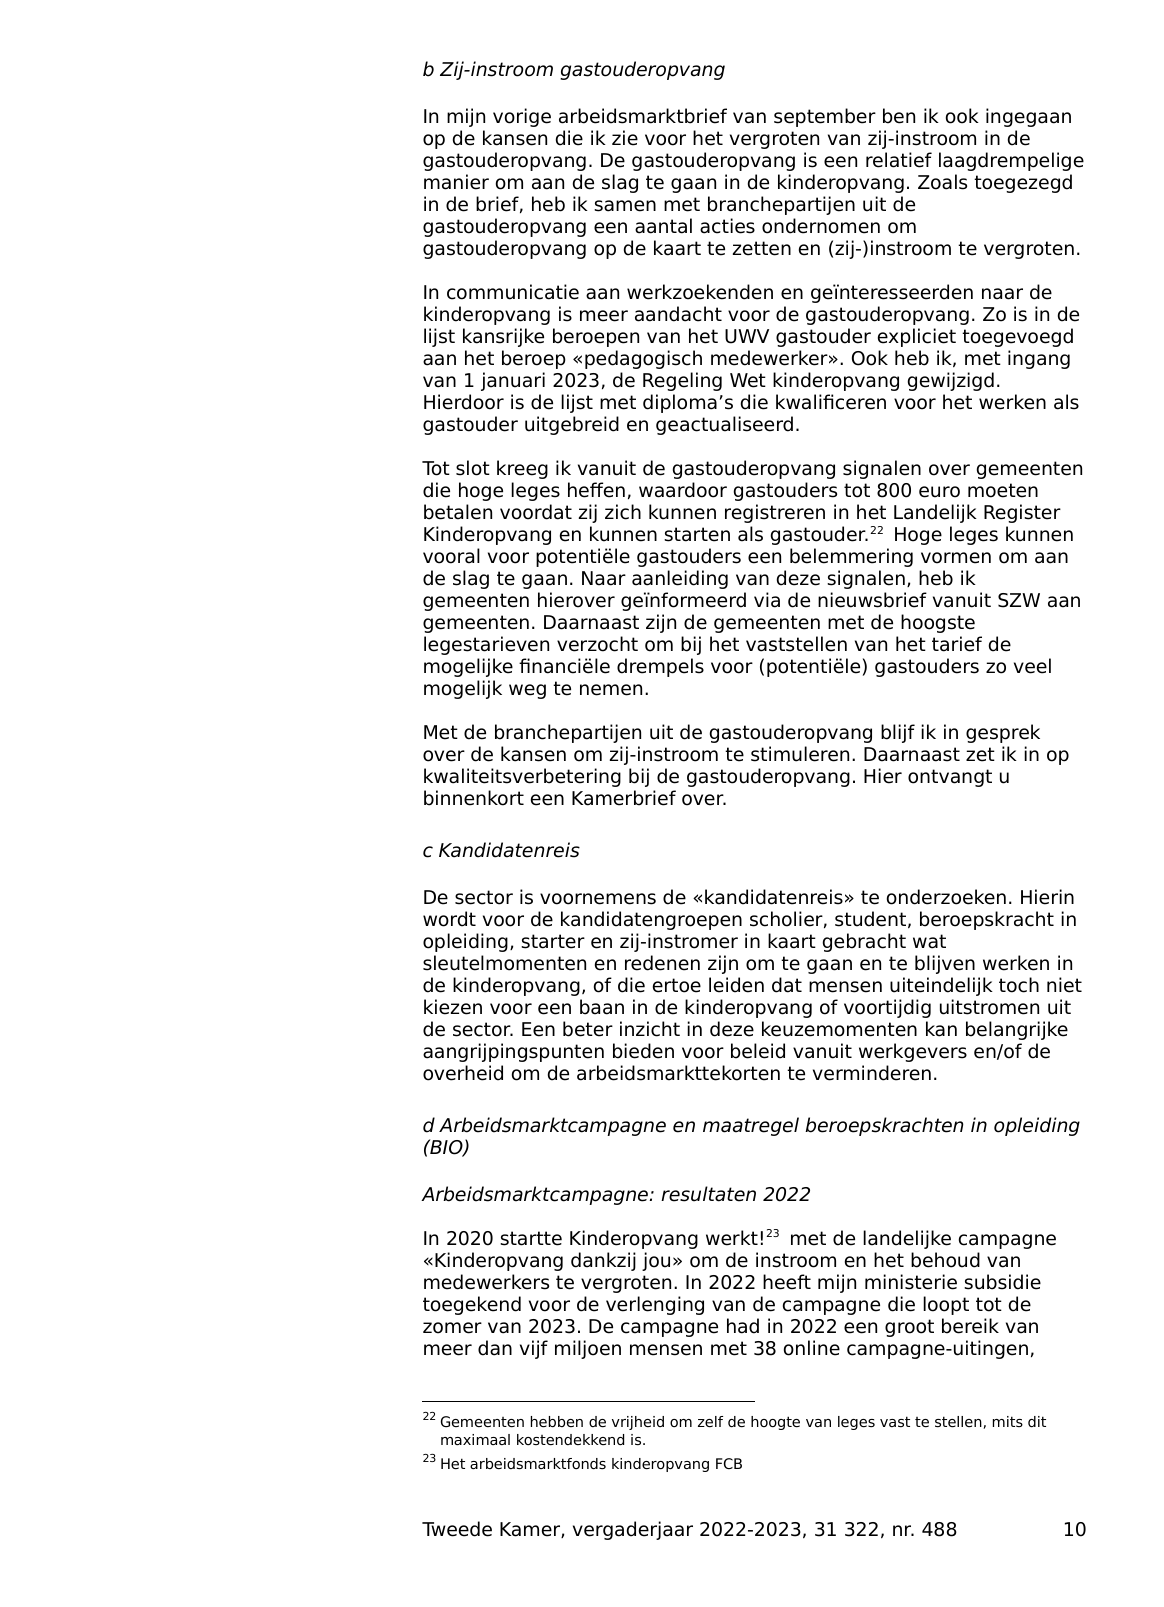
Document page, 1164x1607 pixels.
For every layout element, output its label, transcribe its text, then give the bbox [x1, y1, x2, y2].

subtitle Arbeidsmarktcampagne: resultaten 2022 [422, 1184, 1087, 1206]
text In 2020 startte Kinderopvang werkt! met de landelijke campagne «Kinderopvang dankzij jou» om de instroom en het behoud van medewerkers te vergroten. In 2022 heeft mijn ministerie subsidie toegekend voor de verlenging van de campagne die loopt tot de zomer van 2023. De campagne had in 2022 een groot bereik van meer dan vijf miljoen mensen met 38 online campagne-uitingen, [422, 1228, 1087, 1360]
subtitle b Zij-instroom gastouderopvang [422, 59, 1087, 81]
text Het arbeidsmarktfonds kinderopvang FCB [422, 1452, 1087, 1474]
text Tot slot kreeg ik vanuit de gastouderopvang signalen over gemeenten die hoge leges heffen, waardoor gastouders tot 800 euro moeten betalen voordat zij zich kunnen registreren in het Landelijk Register Kinderopvang en kunnen starten als gastouder. Hoge leges kunnen vooral voor potentiële gastouders een belemmering vormen om aan de slag te gaan. Naar aanleiding van deze signalen, heb ik gemeenten hierover geïnformeerd via de nieuwsbrief vanuit SZW aan gemeenten. Daarnaast zijn de gemeenten met de hoogste legestarieven verzocht om bij het vaststellen van het tarief de mogelijke financiële drempels voor (potentiële) gastouders zo veel mogelijk weg te nemen. [422, 458, 1087, 700]
text Met de branchepartijen uit de gastouderopvang blijf ik in gesprek over de kansen om zij-instroom te stimuleren. Daarnaast zet ik in op kwaliteitsverbetering bij de gastouderopvang. Hier ontvangt u binnenkort een Kamerbrief over. [422, 722, 1087, 810]
text De sector is voornemens de «kandidatenreis» te onderzoeken. Hierin wordt voor de kandidatengroepen scholier, student, beroepskracht in opleiding, starter en zij-instromer in kaart gebracht wat sleutelmomenten en redenen zijn om te gaan en te blijven werken in de kinderopvang, of die ertoe leiden dat mensen uiteindelijk toch niet kiezen voor een baan in de kinderopvang of voortijdig uitstromen uit de sector. Een beter inzicht in deze keuzemomenten kan belangrijke aangrijpingspunten bieden voor beleid vanuit werkgevers en/of de overheid om de arbeidsmarkttekorten te verminderen. [422, 887, 1087, 1085]
text In mijn vorige arbeidsmarktbrief van september ben ik ook ingegaan op de kansen die ik zie voor het vergroten van zij-instroom in de gastouderopvang. De gastouderopvang is een relatief laagdrempelige manier om aan de slag te gaan in de kinderopvang. Zoals toegezegd in de brief, heb ik samen met branchepartijen uit de gastouderopvang een aantal acties ondernomen om gastouderopvang op de kaart te zetten en (zij-)instroom te vergroten. [422, 106, 1087, 260]
subtitle c Kandidatenreis [422, 840, 1087, 862]
subtitle d Arbeidsmarktcampagne en maatregel beroepskrachten in opleiding (BIO) [422, 1115, 1087, 1159]
text In communicatie aan werkzoekenden en geïnteresseerden naar de kinderopvang is meer aandacht voor de gastouderopvang. Zo is in de lijst kansrijke beroepen van het UWV gastouder expliciet toegevoegd aan het beroep «pedagogisch medewerker». Ook heb ik, met ingang van 1 januari 2023, de Regeling Wet kinderopvang gewijzigd. Hierdoor is de lijst met diploma’s die kwalificeren voor het werken als gastouder uitgebreid en geactualiseerd. [422, 282, 1087, 436]
text Gemeenten hebben de vrijheid om zelf de hoogte van leges vast te stellen, mits dit maximaal kostendekkend is. [422, 1410, 1087, 1449]
